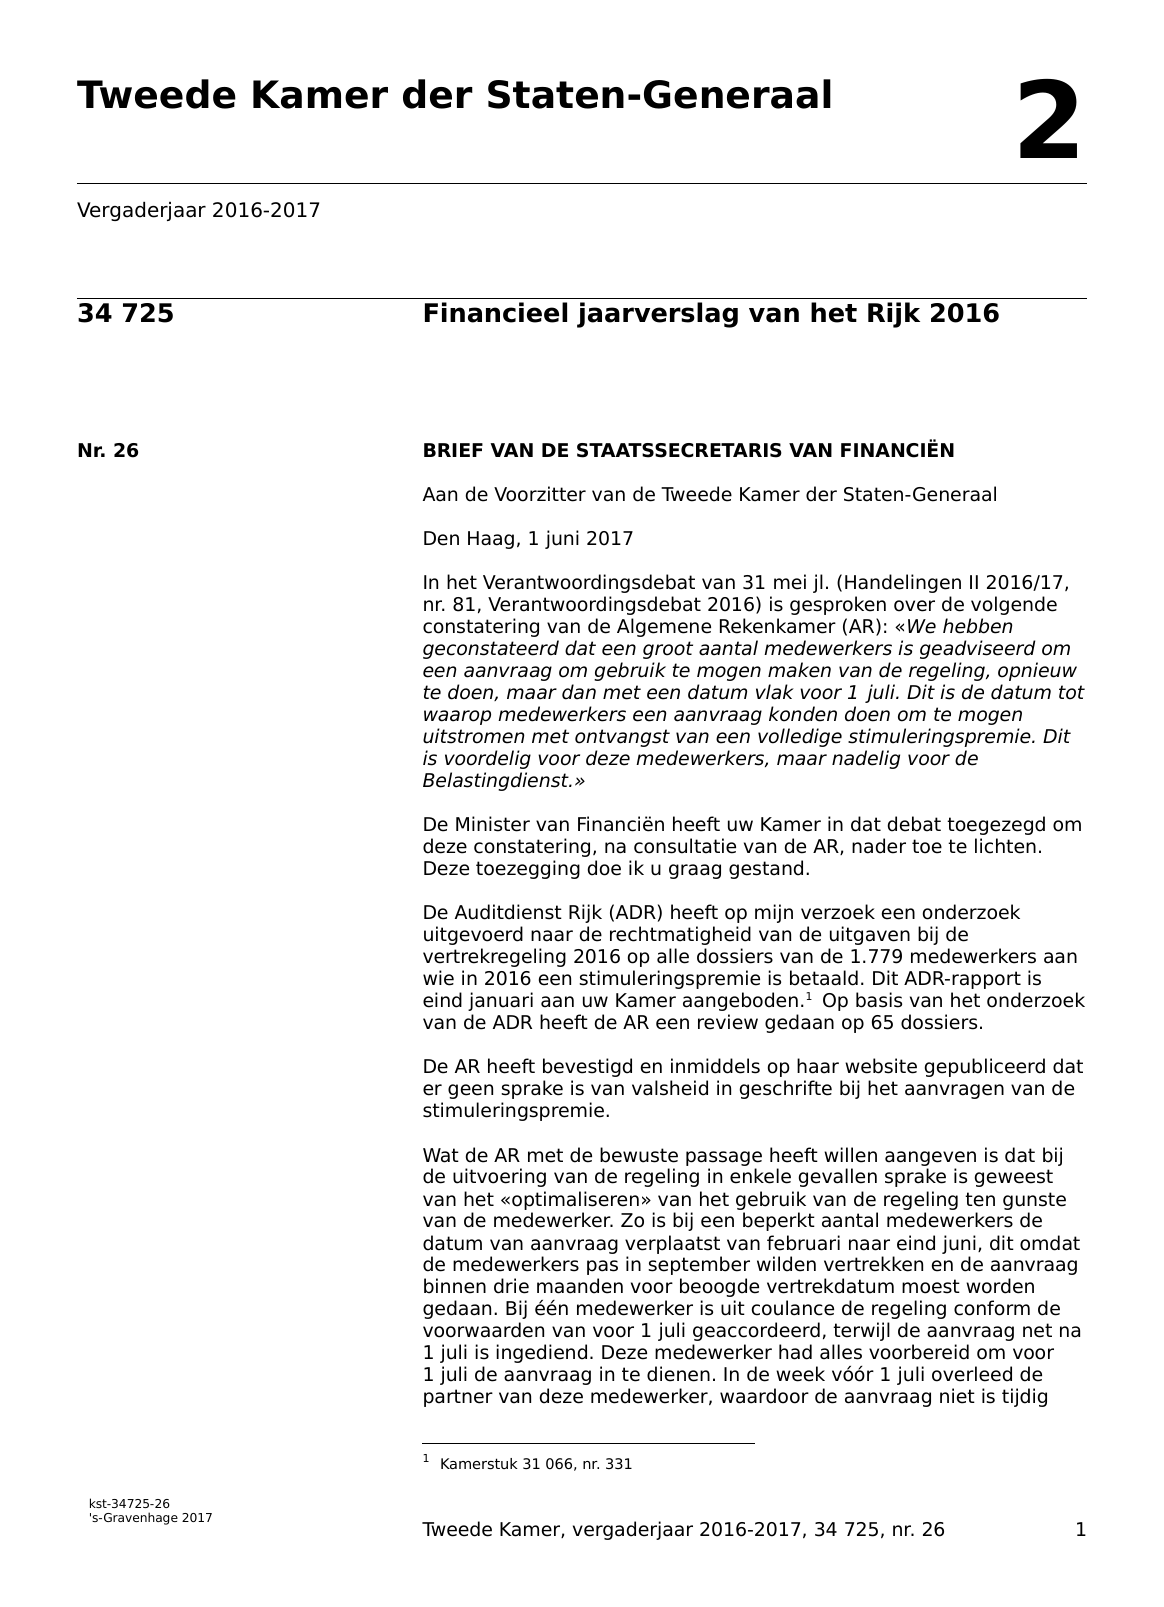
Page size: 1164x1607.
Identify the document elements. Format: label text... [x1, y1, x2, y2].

text De Auditdienst Rijk (ADR) heeft op mijn verzoek een onderzoek uitgevoerd naar de rechtmatigheid van de uitgaven bij de vertrekregeling 2016 op alle dossiers van de 1.779 medewerkers aan wie in 2016 een stimuleringspremie is betaald. Dit ADR-rapport is eind januari aan uw Kamer aangeboden. Op basis van het onderzoek van de ADR heeft de AR een review gedaan op 65 dossiers. [422, 902, 1087, 1034]
table_header 2 [886, 59, 1087, 183]
table_cell Vergaderjaar 2016-2017 [77, 184, 1087, 298]
text De AR heeft bevestigd en inmiddels op haar website gepubliceerd dat er geen sprake is van valsheid in geschrifte bij het aanvragen van de stimuleringspremie. [422, 1056, 1087, 1122]
text Kamerstuk 31 066, nr. 331 [422, 1452, 1087, 1474]
text 's-Gravenhage 2017 [88, 1511, 323, 1525]
table_header Tweede Kamer der Staten-Generaal [77, 59, 886, 183]
text Aan de Voorzitter van de Tweede Kamer der Staten-Generaal [422, 484, 1087, 506]
text De Minister van Financiën heeft uw Kamer in dat debat toegezegd om deze constatering, na consultatie van de AR, nader toe te lichten. Deze toezegging doe ik u graag gestand. [422, 814, 1087, 880]
subtitle Nr. 26 BRIEF VAN DE STAATSSECRETARIS VAN FINANCIËN [77, 440, 1087, 462]
subtitle 34 725 Financieel jaarverslag van het Rijk 2016 [77, 299, 1087, 329]
text In het Verantwoordingsdebat van 31 mei jl. (Handelingen II 2016/17, nr. 81, Verantwoordingsdebat 2016) is gesproken over de volgende constatering van de Algemene Rekenkamer (AR): «We hebben geconstateerd dat een groot aantal medewerkers is geadviseerd om een aanvraag om gebruik te mogen maken van de regeling, opnieuw te doen, maar dan met een datum vlak voor 1 juli. Dit is de datum tot waarop medewerkers een aanvraag konden doen om te mogen uitstromen met ontvangst van een volledige stimuleringspremie. Dit is voordelig voor deze medewerkers, maar nadelig voor de Belastingdienst.» [422, 572, 1087, 792]
text Wat de AR met de bewuste passage heeft willen aangeven is dat bij de uitvoering van de regeling in enkele gevallen sprake is geweest van het «optimaliseren» van het gebruik van de regeling ten gunste van de medewerker. Zo is bij een beperkt aantal medewerkers de datum van aanvraag verplaatst van februari naar eind juni, dit omdat de medewerkers pas in september wilden vertrekken en de aanvraag binnen drie maanden voor beoogde vertrekdatum moest worden gedaan. Bij één medewerker is uit coulance de regeling conform de voorwaarden van voor 1 juli geaccordeerd, terwijl de aanvraag net na 1 juli is ingediend. Deze medewerker had alles voorbereid om voor 1 juli de aanvraag in te dienen. In de week vóór 1 juli overleed de partner van deze medewerker, waardoor de aanvraag niet is tijdig [422, 1144, 1087, 1408]
text Den Haag, 1 juni 2017 [422, 528, 1087, 550]
text kst-34725-26 [88, 1497, 323, 1511]
